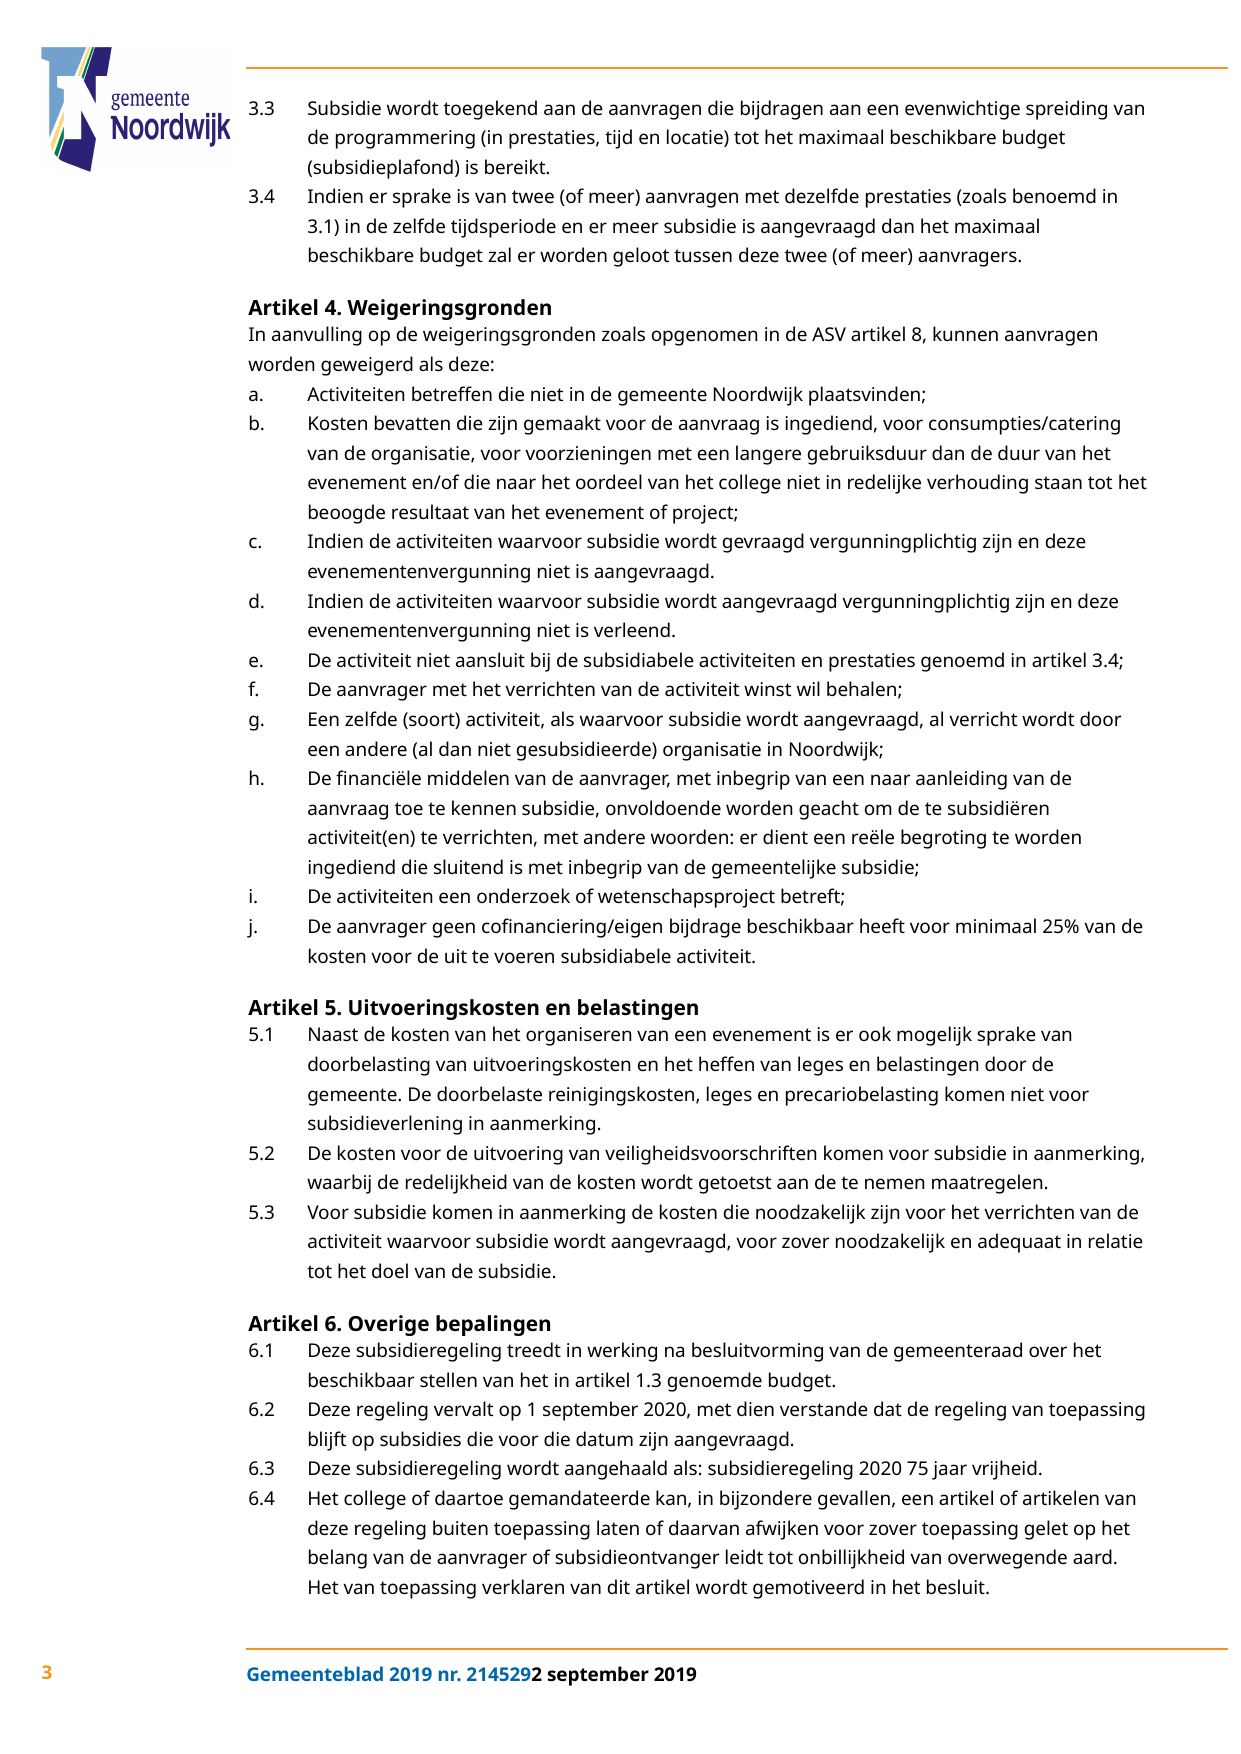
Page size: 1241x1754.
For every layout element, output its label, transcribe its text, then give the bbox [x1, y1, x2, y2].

list Kosten bevatten die zijn gemaakt voor de aanvraag is ingediend, voor consumpties/catering van de organisatie, voor voorzieningen met een langere gebruiksduur dan de duur van het evenement en/of die naar het oordeel van het college niet in redelijke verhouding staan tot het beoogde resultaat van het evenement of project; [248, 410, 1152, 525]
picture [41, 47, 231, 172]
list Subsidie wordt toegekend aan de aanvragen die bijdragen aan een evenwichtige spreiding van de programmering (in prestaties, tijd en locatie) tot het maximaal beschikbare budget (subsidieplafond) is bereikt. [248, 95, 1152, 180]
list Indien er sprake is van twee (of meer) aanvragen met dezelfde prestaties (zoals benoemd in 3.1) in de zelfde tijdsperiode en er meer subsidie is aangevraagd dan het maximaal beschikbare budget zal er worden geloot tussen deze twee (of meer) aanvragers. [248, 183, 1152, 268]
list De activiteit niet aansluit bij de subsidiabele activiteiten en prestaties genoemd in artikel 3.4; [248, 647, 1152, 673]
list Het college of daartoe gemandateerde kan, in bijzondere gevallen, een artikel of artikelen van deze regeling buiten toepassing laten of daarvan afwijken voor zover toepassing gelet op het belang van de aanvrager of subsidieontvanger leidt tot onbillijkheid van overwegende aard. Het van toepassing verklaren van dit artikel wordt gemotiveerd in het besluit. [248, 1485, 1152, 1599]
text Artikel 4. Weigeringsgronden [248, 293, 1152, 322]
list Activiteiten betreffen die niet in de gemeente Noordwijk plaatsvinden; [248, 381, 1152, 406]
list De financiële middelen van de aanvrager, met inbegrip van een naar aanleiding van de aanvraag toe te kennen subsidie, onvoldoende worden geacht om de te subsidiëren activiteit(en) te verrichten, met andere woorden: er dient een reële begroting te worden ingediend die sluitend is met inbegrip van de gemeentelijke subsidie; [248, 765, 1152, 880]
list Deze subsidieregeling treedt in werking na besluitvorming van de gemeenteraad over het beschikbaar stellen van het in artikel 1.3 genoemde budget. [248, 1337, 1152, 1392]
list Deze regeling vervalt op 1 september 2020, met dien verstande dat de regeling van toepassing blijft op subsidies die voor die datum zijn aangevraagd. [248, 1396, 1152, 1452]
list De kosten voor de uitvoering van veiligheidsvoorschriften komen voor subsidie in aanmerking, waarbij de redelijkheid van de kosten wordt getoetst aan de te nemen maatregelen. [248, 1140, 1152, 1195]
list Indien de activiteiten waarvoor subsidie wordt gevraagd vergunningplichtig zijn en deze evenementenvergunning niet is aangevraagd. [248, 529, 1152, 584]
list De aanvrager met het verrichten van de activiteit winst wil behalen; [248, 677, 1152, 702]
list Indien de activiteiten waarvoor subsidie wordt aangevraagd vergunningplichtig zijn en deze evenementenvergunning niet is verleend. [248, 588, 1152, 643]
list De activiteiten een onderzoek of wetenschapsproject betreft; [248, 884, 1152, 909]
text In aanvulling op de weigeringsgronden zoals opgenomen in de ASV artikel 8, kunnen aanvragen worden geweigerd als deze: [248, 322, 1152, 377]
list De aanvrager geen cofinanciering/eigen bijdrage beschikbaar heeft voor minimaal 25% van de kosten voor de uit te voeren subsidiabele activiteit. [248, 913, 1152, 968]
list Voor subsidie komen in aanmerking de kosten die noodzakelijk zijn voor het verrichten van de activiteit waarvoor subsidie wordt aangevraagd, voor zover noodzakelijk en adequaat in relatie tot het doel van de subsidie. [248, 1199, 1152, 1284]
text Artikel 6. Overige bepalingen [248, 1309, 1152, 1337]
list Een zelfde (soort) activiteit, als waarvoor subsidie wordt aangevraagd, al verricht wordt door een andere (al dan niet gesubsidieerde) organisatie in Noordwijk; [248, 706, 1152, 761]
text Artikel 5. Uitvoeringskosten en belastingen [248, 993, 1152, 1022]
list Deze subsidieregeling wordt aangehaald als: subsidieregeling 2020 75 jaar vrijheid. [248, 1456, 1152, 1481]
list Naast de kosten van het organiseren van een evenement is er ook mogelijk sprake van doorbelasting van uitvoeringskosten en het heffen van leges en belastingen door de gemeente. De doorbelaste reinigingskosten, leges en precariobelasting komen niet voor subsidieverlening in aanmerking. [248, 1022, 1152, 1136]
